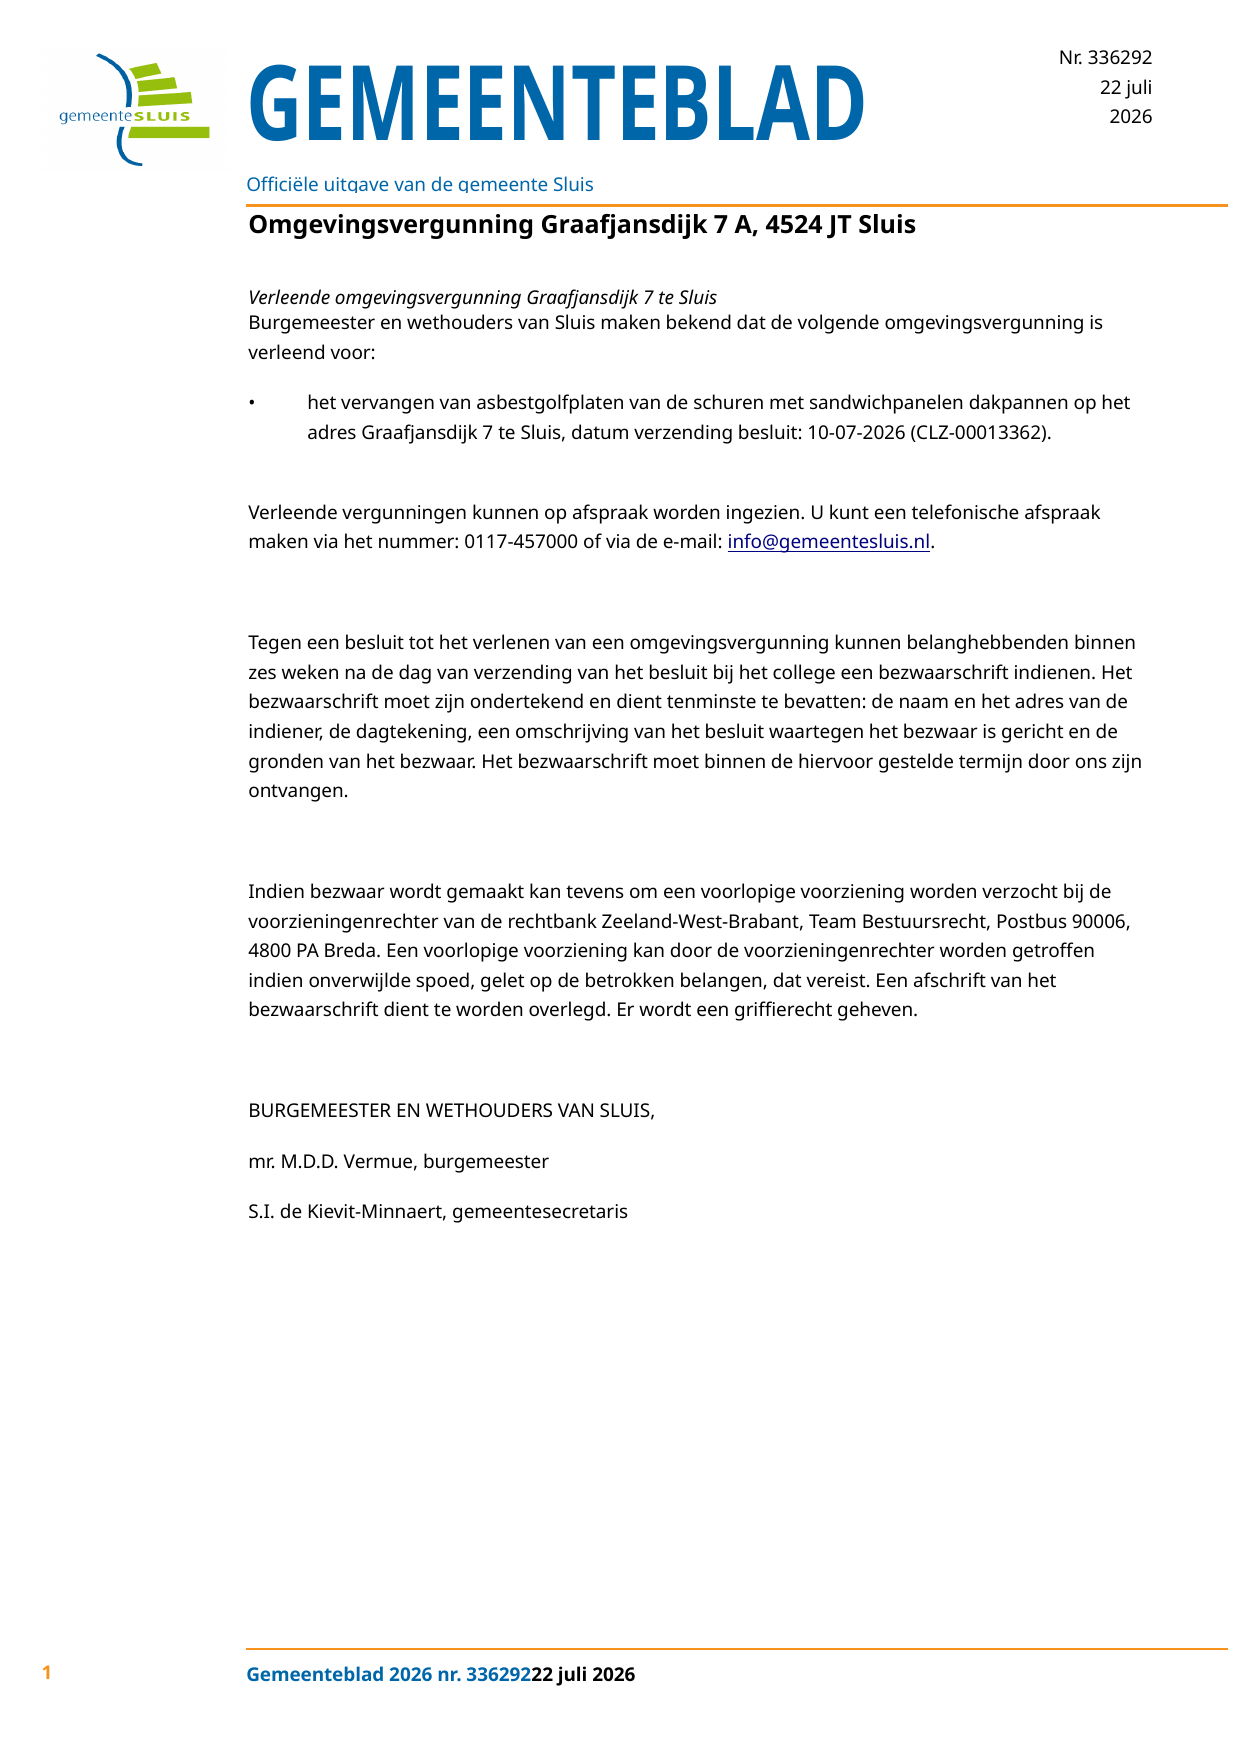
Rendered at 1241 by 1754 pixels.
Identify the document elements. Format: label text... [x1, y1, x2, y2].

text Indien bezwaar wordt gemaakt kan tevens om een voorlopige voorziening worden verzocht bij de voorzieningenrechter van de rechtbank Zeeland-West-Brabant, Team Bestuursrecht, Postbus 90006, 4800 PA Breda. Een voorlopige voorziening kan door de voorzieningenrechter worden getroffen indien onverwijlde spoed, gelet op de betrokken belangen, dat vereist. Een afschrift van het bezwaarschrift dient te worden overlegd. Er wordt een griffierecht geheven. [248, 878, 1152, 1022]
text Verleende omgevingsvergunning Graafjansdijk 7 te Sluis [248, 284, 1152, 309]
picture [41, 47, 231, 172]
text Burgemeester en wethouders van Sluis maken bekend dat de volgende omgevingsvergunning is verleend voor: [248, 309, 1152, 365]
text Tegen een besluit tot het verlenen van een omgevingsvergunning kunnen belanghebbenden binnen zes weken na de dag van verzending van het besluit bij het college een bezwaarschrift indienen. Het bezwaarschrift moet zijn ondertekend en dient tenminste te bevatten: de naam en het adres van de indiener, de dagtekening, een omschrijving van het besluit waartegen het bezwaar is gericht en de gronden van het bezwaar. Het bezwaarschrift moet binnen de hiervoor gestelde termijn door ons zijn ontvangen. [248, 629, 1152, 803]
text Verleende vergunningen kunnen op afspraak worden ingezien. U kunt een telefonische afspraak maken via het nummer: 0117-457000 of via de e-mail: info@gemeentesluis.nl. [248, 499, 1152, 554]
text Omgevingsvergunning Graafjansdijk 7 A, 4524 JT Sluis [248, 207, 1152, 241]
text S.I. de Kievit-Minnaert, gemeentesecretaris [248, 1198, 1152, 1224]
text mr. M.D.D. Vermue, burgemeester [248, 1148, 1152, 1174]
list het vervangen van asbestgolfplaten van de schuren met sandwichpanelen dakpannen op het adres Graafjansdijk 7 te Sluis, datum verzending besluit: 10-07-2026 (CLZ-00013362). [248, 389, 1152, 445]
text BURGEMEESTER EN WETHOUDERS VAN SLUIS, [248, 1097, 1152, 1123]
